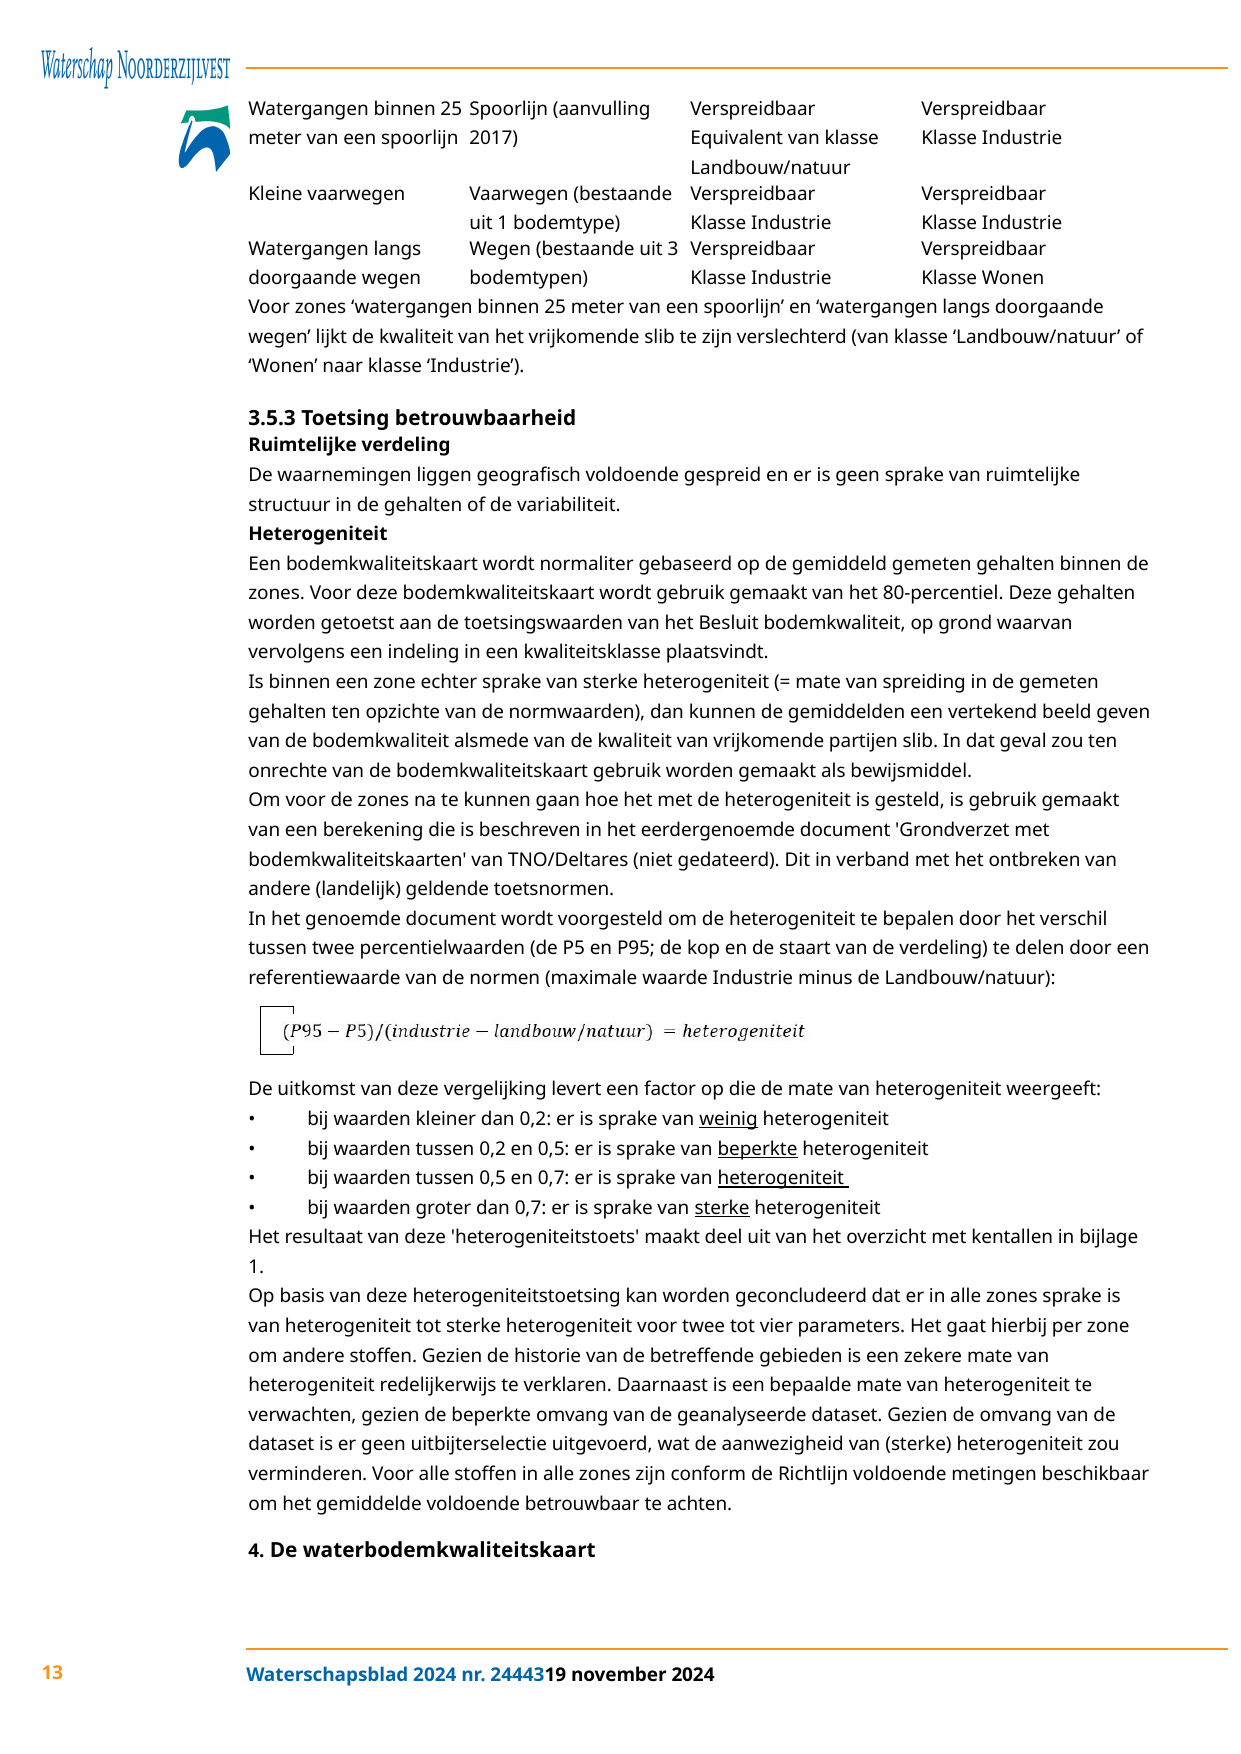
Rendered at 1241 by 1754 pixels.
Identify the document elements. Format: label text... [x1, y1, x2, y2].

text Ruimtelijke verdeling [248, 432, 1152, 457]
table_cell Verspreidbaar Klasse Industrie [690, 180, 921, 235]
text De uitkomst van deze vergelijking levert een factor op die de mate van heterogeniteit weergeeft: [248, 1076, 1152, 1101]
table_cell Watergangen binnen 25 meter van een spoorlijn [248, 95, 469, 180]
picture [268, 1014, 812, 1046]
list bij waarden groter dan 0,7: er is sprake van sterke heterogeniteit [248, 1194, 1152, 1219]
text Op basis van deze heterogeniteitstoetsing kan worden geconcludeerd dat er in alle zones sprake is van heterogeniteit tot sterke heterogeniteit voor twee tot vier parameters. Het gaat hierbij per zone om andere stoffen. Gezien de historie van de betreffende gebieden is een zekere mate van heterogeniteit redelijkerwijs te verklaren. Daarnaast is een bepaalde mate van heterogeniteit te verwachten, gezien de beperkte omvang van de geanalyseerde dataset. Gezien de omvang van de dataset is er geen uitbijterselectie uitgevoerd, wat de aanwezigheid van (sterke) heterogeniteit zou verminderen. Voor alle stoffen in alle zones zijn conform de Richtlijn voldoende metingen beschikbaar om het gemiddelde voldoende betrouwbaar te achten. [248, 1283, 1152, 1515]
table_cell Verspreidbaar Klasse Wonen [921, 235, 1152, 290]
table_cell Spoorlijn (aanvulling 2017) [469, 95, 690, 180]
list bij waarden kleiner dan 0,2: er is sprake van weinig heterogeniteit [248, 1105, 1152, 1131]
text Is binnen een zone echter sprake van sterke heterogeniteit (= mate van spreiding in de gemeten gehalten ten opzichte van de normwaarden), dan kunnen de gemiddelden een vertekend beeld geven van de bodemkwaliteit alsmede van de kwaliteit van vrijkomende partijen slib. In dat geval zou ten onrechte van de bodemkwaliteitskaart gebruik worden gemaakt als bewijsmiddel. [248, 668, 1152, 783]
text De waarnemingen liggen geografisch voldoende gespreid en er is geen sprake van ruimtelijke structuur in de gehalten of de variabiliteit. [248, 461, 1152, 516]
text Om voor de zones na te kunnen gaan hoe het met de heterogeniteit is gesteld, is gebruik gemaakt van een berekening die is beschreven in het eerdergenoemde document 'Grondverzet met bodemkwaliteitskaarten' van TNO/Deltares (niet gedateerd). Dit in verband met het ontbreken van andere (landelijk) geldende toetsnormen. [248, 787, 1152, 901]
text Het resultaat van deze 'heterogeniteitstoets' maakt deel uit van het overzicht met kentallen in bijlage 1. [248, 1223, 1152, 1279]
list bij waarden tussen 0,5 en 0,7: er is sprake van heterogeniteit [248, 1164, 1152, 1190]
text Heterogeniteit [248, 520, 1152, 546]
text 4. De waterbodemkwaliteitskaart [248, 1535, 1152, 1564]
text Een bodemkwaliteitskaart wordt normaliter gebaseerd op de gemiddeld gemeten gehalten binnen de zones. Voor deze bodemkwaliteitskaart wordt gebruik gemaakt van het 80-percentiel. Deze gehalten worden getoetst aan de toetsingswaarden van het Besluit bodemkwaliteit, op grond waarvan vervolgens een indeling in een kwaliteitsklasse plaatsvindt. [248, 550, 1152, 664]
text In het genoemde document wordt voorgesteld om de heterogeniteit te bepalen door het verschil tussen twee percentielwaarden (de P5 en P95; de kop en de staart van de verdeling) te delen door een referentiewaarde van de normen (maximale waarde Industrie minus de Landbouw/natuur): [248, 905, 1152, 990]
picture [41, 47, 231, 172]
table_cell Watergangen langs doorgaande wegen [248, 235, 469, 290]
list bij waarden tussen 0,2 en 0,5: er is sprake van beperkte heterogeniteit [248, 1135, 1152, 1160]
table_cell Kleine vaarwegen [248, 180, 469, 235]
table_cell Vaarwegen (bestaande uit 1 bodemtype) [469, 180, 690, 235]
table_cell Wegen (bestaande uit 3 bodemtypen) [469, 235, 690, 290]
text Voor zones ‘watergangen binnen 25 meter van een spoorlijn’ en ‘watergangen langs doorgaande wegen’ lijkt de kwaliteit van het vrijkomende slib te zijn verslechterd (van klasse ‘Landbouw/natuur’ of ‘Wonen’ naar klasse ‘Industrie’). [248, 293, 1152, 378]
table_cell Verspreidbaar Klasse Industrie [690, 235, 921, 290]
table_cell Verspreidbaar Klasse Industrie [921, 95, 1152, 180]
table_cell Verspreidbaar Klasse Industrie [921, 180, 1152, 235]
text 3.5.3 Toetsing betrouwbaarheid [248, 403, 1152, 432]
table_cell Verspreidbaar Equivalent van klasse Landbouw/natuur [690, 95, 921, 180]
